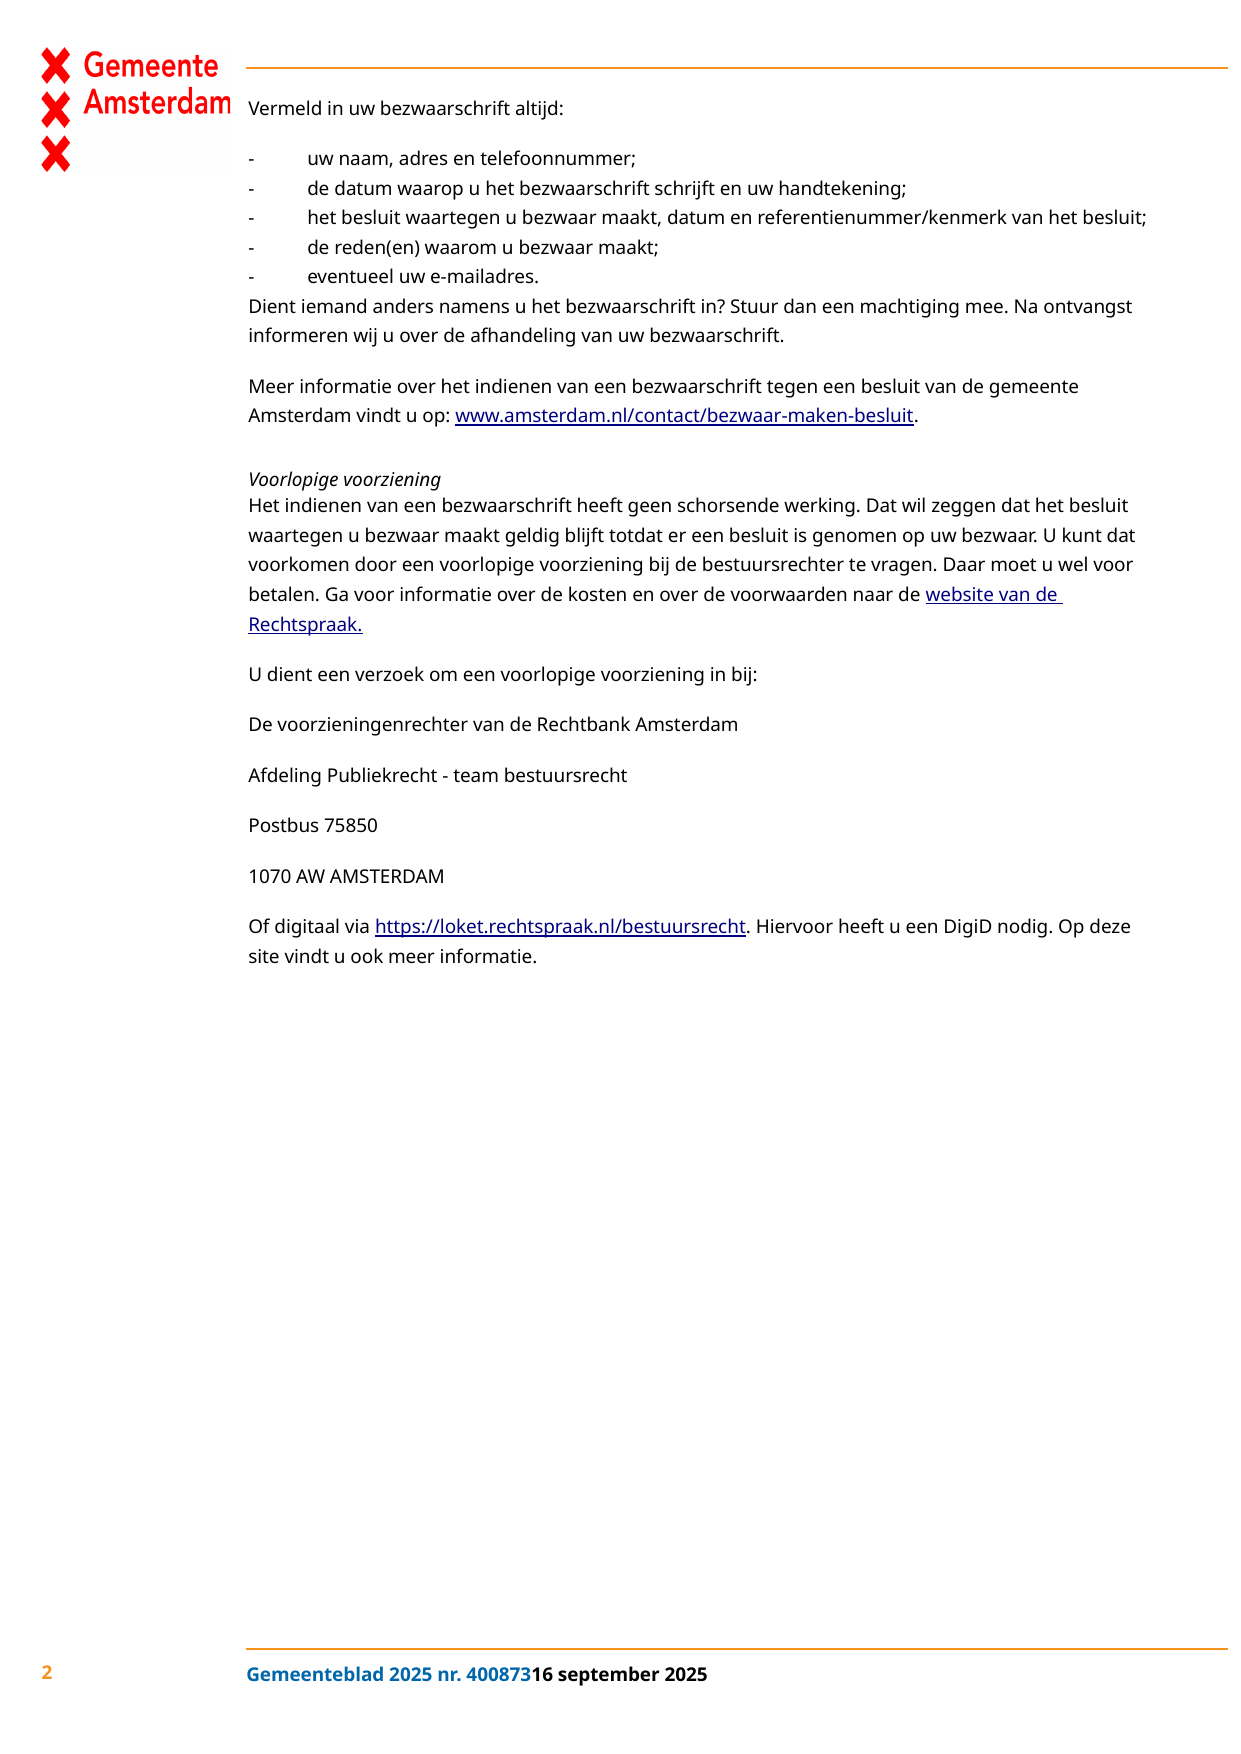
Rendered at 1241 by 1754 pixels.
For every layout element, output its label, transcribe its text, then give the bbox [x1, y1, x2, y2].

list eventueel uw e-mailadres. [248, 263, 1152, 289]
picture [41, 47, 231, 172]
text Postbus 75850 [248, 812, 1152, 838]
text Of digitaal via https://loket.rechtspraak.nl/bestuursrecht. Hiervoor heeft u een DigiD nodig. Op deze site vindt u ook meer informatie. [248, 913, 1152, 968]
list uw naam, adres en telefoonnummer; [248, 145, 1152, 171]
list de datum waarop u het bezwaarschrift schrijft en uw handtekening; [248, 175, 1152, 201]
list het besluit waartegen u bezwaar maakt, datum en referentienummer/kenmerk van het besluit; [248, 204, 1152, 230]
text Voorlopige voorziening [248, 467, 1152, 492]
text Meer informatie over het indienen van een bezwaarschrift tegen een besluit van de gemeente Amsterdam vindt u op: www.amsterdam.nl/contact/bezwaar-maken-besluit. [248, 373, 1152, 428]
text 1070 AW AMSTERDAM [248, 863, 1152, 888]
text De voorzieningenrechter van de Rechtbank Amsterdam [248, 712, 1152, 737]
text Dient iemand anders namens u het bezwaarschrift in? Stuur dan een machtiging mee. Na ontvangst informeren wij u over de afhandeling van uw bezwaarschrift. [248, 293, 1152, 348]
text Afdeling Publiekrecht - team bestuursrecht [248, 762, 1152, 788]
text Het indienen van een bezwaarschrift heeft geen schorsende werking. Dat wil zeggen dat het besluit waartegen u bezwaar maakt geldig blijft totdat er een besluit is genomen op uw bezwaar. U kunt dat voorkomen door een voorlopige voorziening bij de bestuursrechter te vragen. Daar moet u wel voor betalen. Ga voor informatie over de kosten en over de voorwaarden naar de website van de Rechtspraak. [248, 492, 1152, 636]
list de reden(en) waarom u bezwaar maakt; [248, 234, 1152, 260]
text Vermeld in uw bezwaarschrift altijd: [248, 95, 1152, 121]
text U dient een verzoek om een voorlopige voorziening in bij: [248, 661, 1152, 687]
